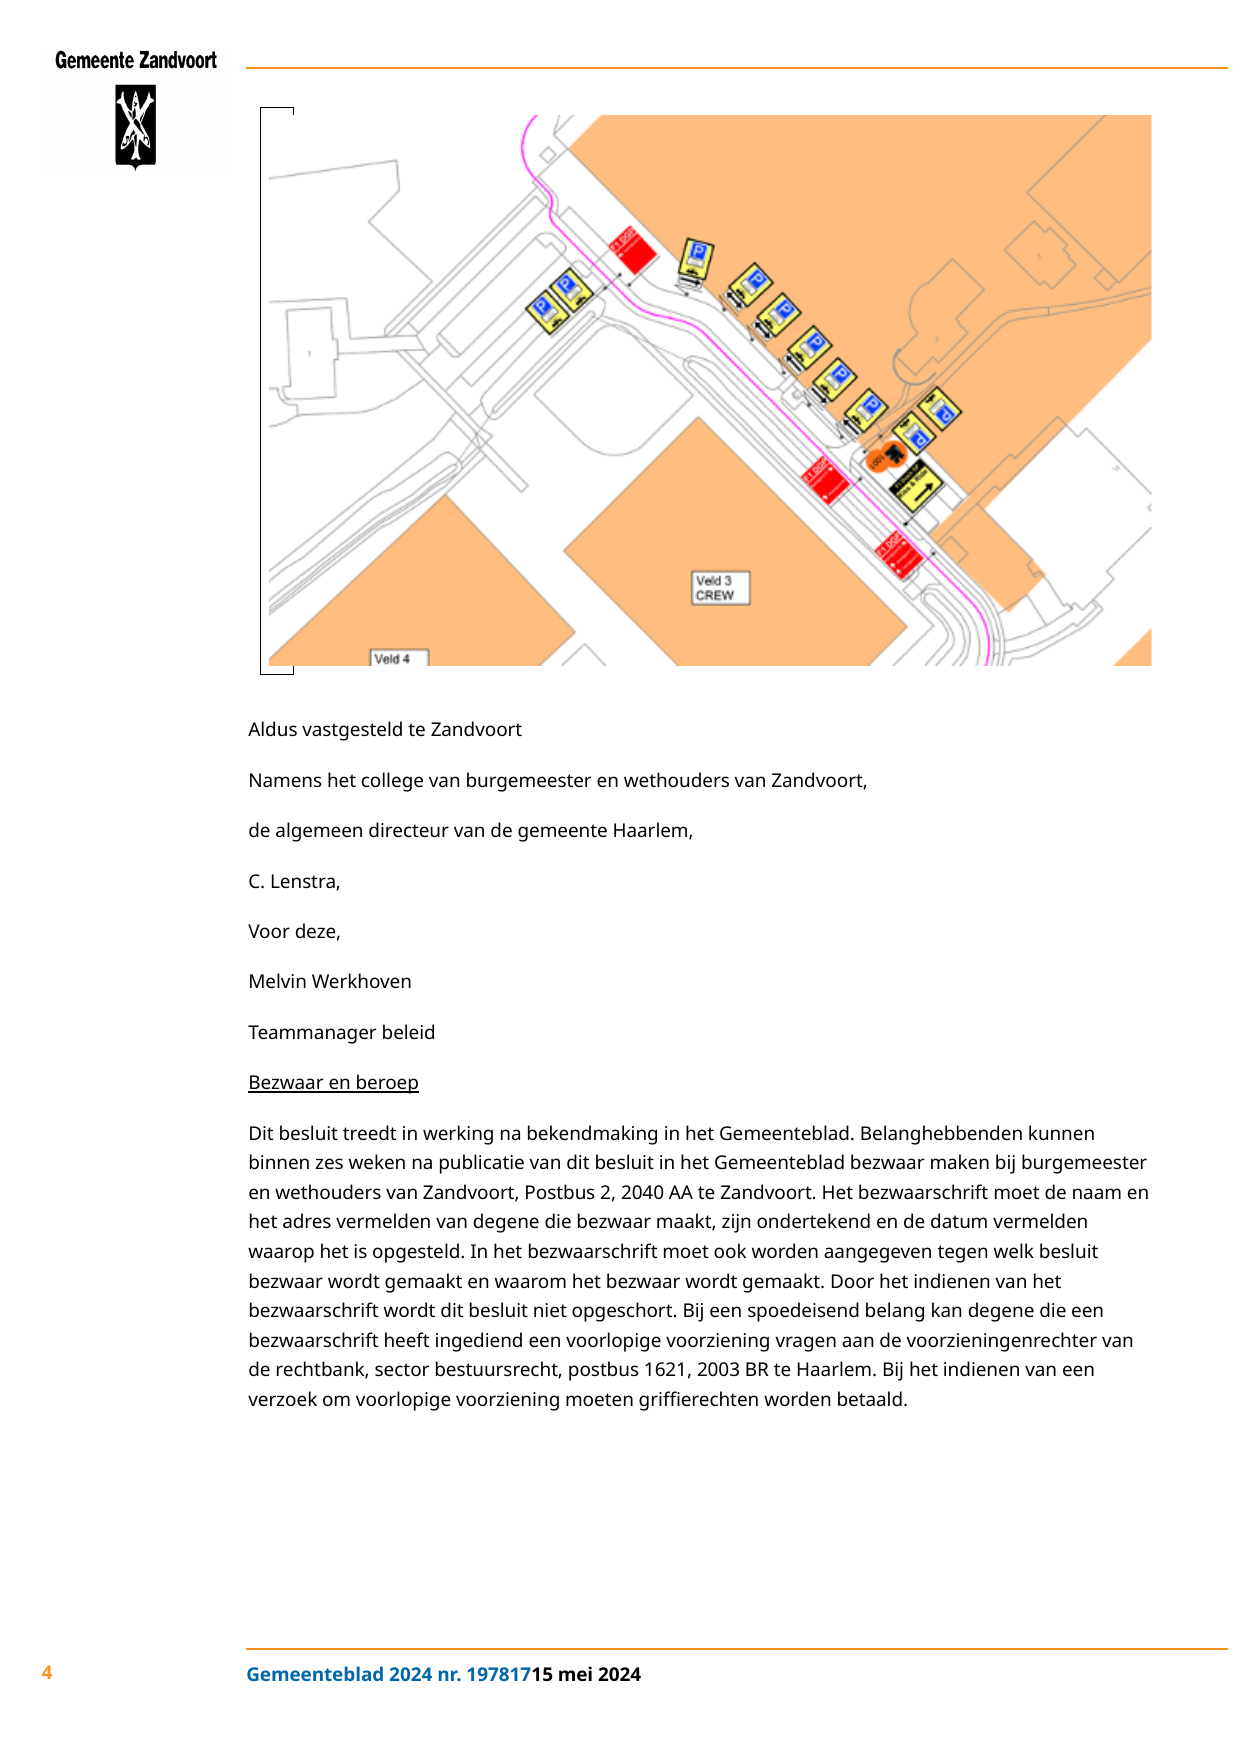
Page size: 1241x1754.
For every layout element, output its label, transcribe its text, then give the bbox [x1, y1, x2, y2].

text Teammanager beleid [248, 1019, 1152, 1045]
text Aldus vastgesteld te Zandvoort [248, 717, 1152, 742]
text Bezwaar en beroep [248, 1069, 1152, 1095]
text Melvin Werkhoven [248, 969, 1152, 994]
text de algemeen directeur van de gemeente Haarlem, [248, 817, 1152, 843]
text C. Lenstra, [248, 868, 1152, 893]
text Dit besluit treedt in werking na bekendmaking in het Gemeenteblad. Belanghebbenden kunnen binnen zes weken na publicatie van dit besluit in het Gemeenteblad bezwaar maken bij burgemeester en wethouders van Zandvoort, Postbus 2, 2040 AA te Zandvoort. Het bezwaarschrift moet de naam en het adres vermelden van degene die bezwaar maakt, zijn ondertekend en de datum vermelden waarop het is opgesteld. In het bezwaarschrift moet ook worden aangegeven tegen welk besluit bezwaar wordt gemaakt en waarom het bezwaar wordt gemaakt. Door het indienen van het bezwaarschrift wordt dit besluit niet opgeschort. Bij een spoedeisend belang kan degene die een bezwaarschrift heeft ingediend een voorlopige voorziening vragen aan de voorzieningenrechter van de rechtbank, sector bestuursrecht, postbus 1621, 2003 BR te Haarlem. Bij het indienen van een verzoek om voorlopige voorziening moeten griffierechten worden betaald. [248, 1120, 1152, 1412]
text Namens het college van burgemeester en wethouders van Zandvoort, [248, 767, 1152, 793]
picture [268, 115, 1155, 666]
text Voor deze, [248, 918, 1152, 944]
picture [41, 47, 231, 172]
